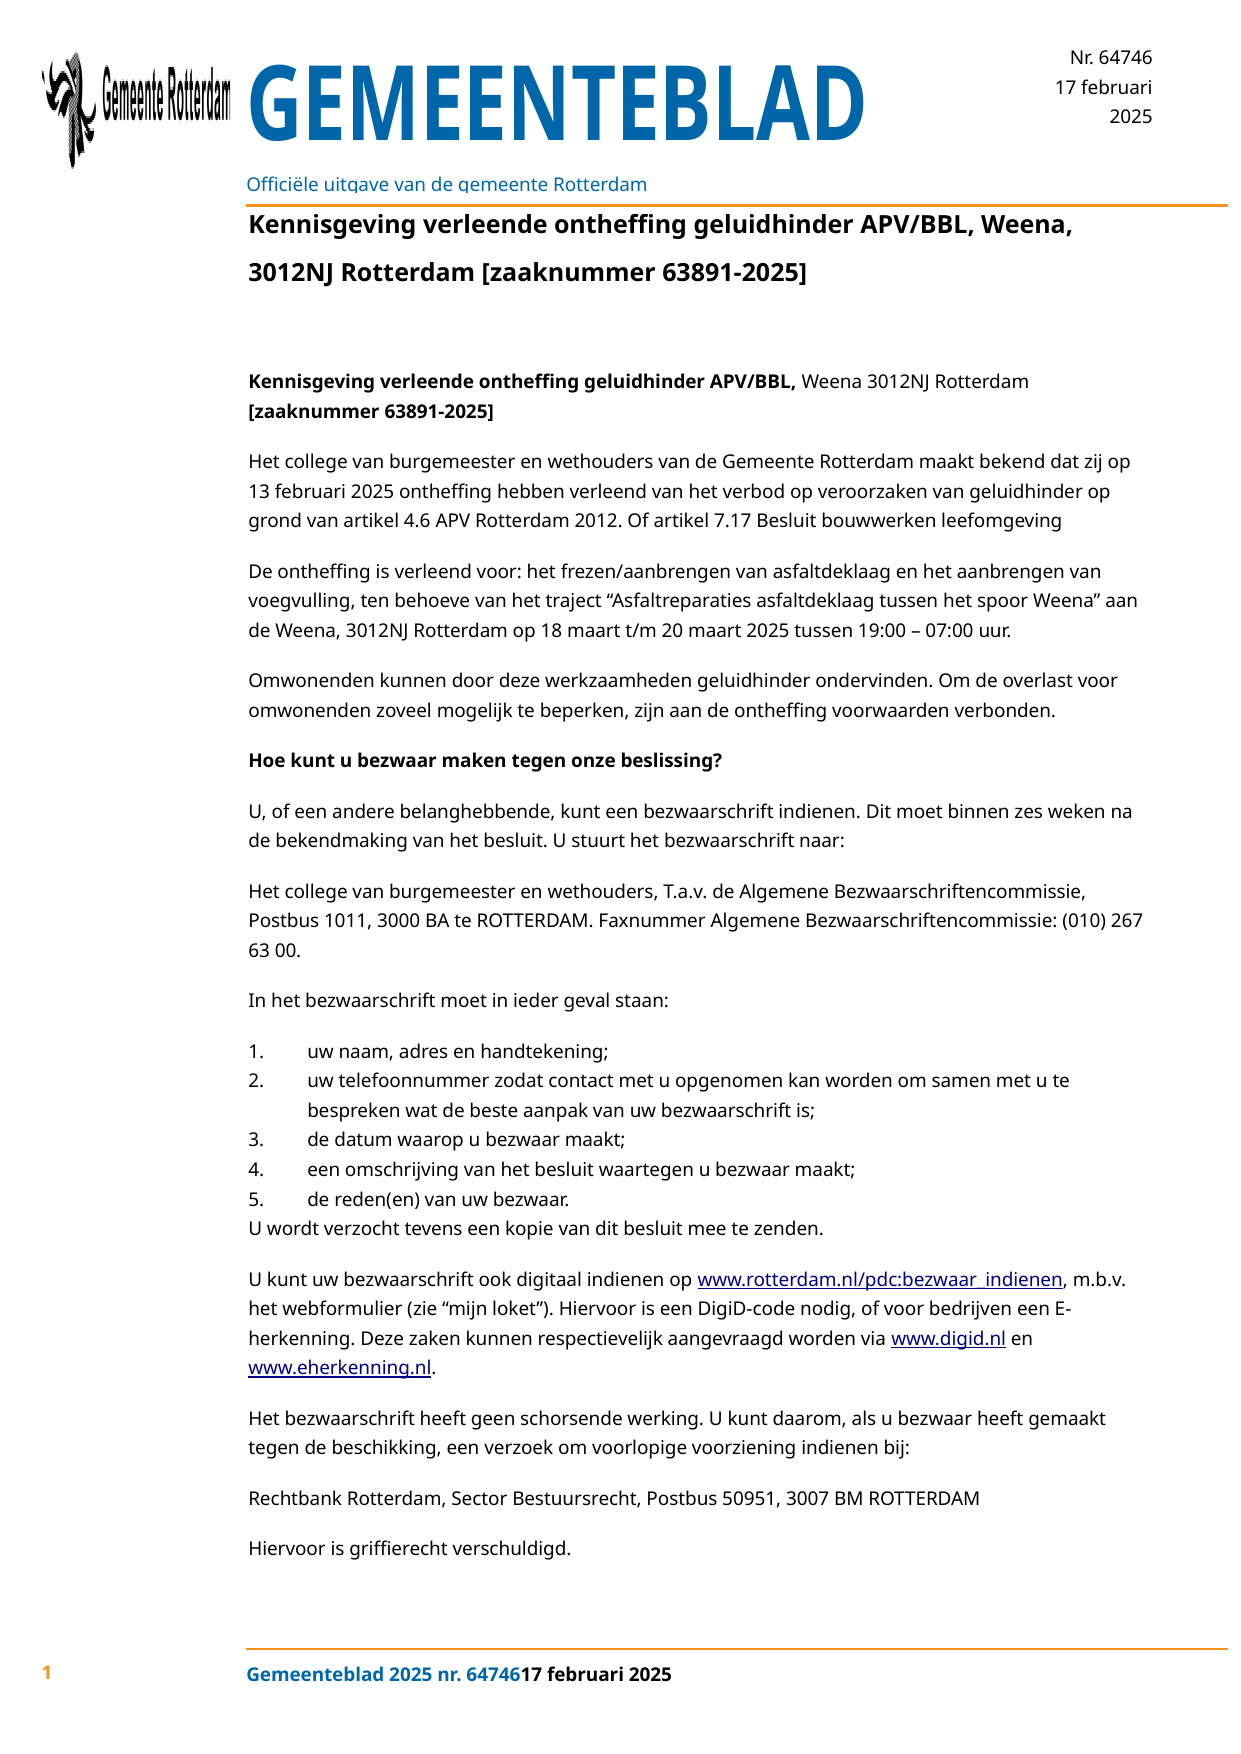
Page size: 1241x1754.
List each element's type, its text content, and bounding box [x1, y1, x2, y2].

text Het college van burgemeester en wethouders van de Gemeente Rotterdam maakt bekend dat zij op 13 februari 2025 ontheffing hebben verleend van het verbod op veroorzaken van geluidhinder op grond van artikel 4.6 APV Rotterdam 2012. Of artikel 7.17 Besluit bouwwerken leefomgeving [248, 448, 1152, 533]
text Kennisgeving verleende ontheffing geluidhinder APV/BBL, Weena 3012NJ Rotterdam [zaaknummer 63891-2025] [248, 368, 1152, 424]
text Omwonenden kunnen door deze werkzaamheden geluidhinder ondervinden. Om de overlast voor omwonenden zoveel mogelijk te beperken, zijn aan de ontheffing voorwaarden verbonden. [248, 667, 1152, 723]
list een omschrijving van het besluit waartegen u bezwaar maakt; [248, 1156, 1152, 1182]
text U kunt uw bezwaarschrift ook digitaal indienen op www.rotterdam.nl/pdc:bezwaar_indienen, m.b.v. het webformulier (zie “mijn loket”). Hiervoor is een DigiD-code nodig, of voor bedrijven een E-herkenning. Deze zaken kunnen respectievelijk aangevraagd worden via www.digid.nl en www.eherkenning.nl. [248, 1266, 1152, 1380]
text U, of een andere belanghebbende, kunt een bezwaarschrift indienen. Dit moet binnen zes weken na de bekendmaking van het besluit. U stuurt het bezwaarschrift naar: [248, 798, 1152, 853]
text Hoe kunt u bezwaar maken tegen onze beslissing? [248, 747, 1152, 773]
list de reden(en) van uw bezwaar. [248, 1186, 1152, 1212]
text De ontheffing is verleend voor: het frezen/aanbrengen van asfaltdeklaag en het aanbrengen van voegvulling, ten behoeve van het traject “Asfaltreparaties asfaltdeklaag tussen het spoor Weena” aan de Weena, 3012NJ Rotterdam op 18 maart t/m 20 maart 2025 tussen 19:00 – 07:00 uur. [248, 558, 1152, 643]
list de datum waarop u bezwaar maakt; [248, 1127, 1152, 1152]
text Kennisgeving verleende ontheffing geluidhinder APV/BBL, Weena, 3012NJ Rotterdam [zaaknummer 63891-2025] [248, 207, 1152, 288]
list uw telefoonnummer zodat contact met u opgenomen kan worden om samen met u te bespreken wat de beste aanpak van uw bezwaarschrift is; [248, 1067, 1152, 1123]
text Het college van burgemeester en wethouders, T.a.v. de Algemene Bezwaarschriftencommissie, Postbus 1011, 3000 BA te ROTTERDAM. Faxnummer Algemene Bezwaarschriftencommissie: (010) 267 63 00. [248, 878, 1152, 963]
text In het bezwaarschrift moet in ieder geval staan: [248, 987, 1152, 1013]
text Het bezwaarschrift heeft geen schorsende werking. U kunt daarom, als u bezwaar heeft gemaakt tegen de beschikking, een verzoek om voorlopige voorziening indienen bij: [248, 1405, 1152, 1460]
text U wordt verzocht tevens een kopie van dit besluit mee te zenden. [248, 1215, 1152, 1241]
list uw naam, adres en handtekening; [248, 1038, 1152, 1064]
text Hiervoor is griffierecht verschuldigd. [248, 1535, 1152, 1561]
text Rechtbank Rotterdam, Sector Bestuursrecht, Postbus 50951, 3007 BM ROTTERDAM [248, 1485, 1152, 1511]
picture [41, 47, 231, 172]
